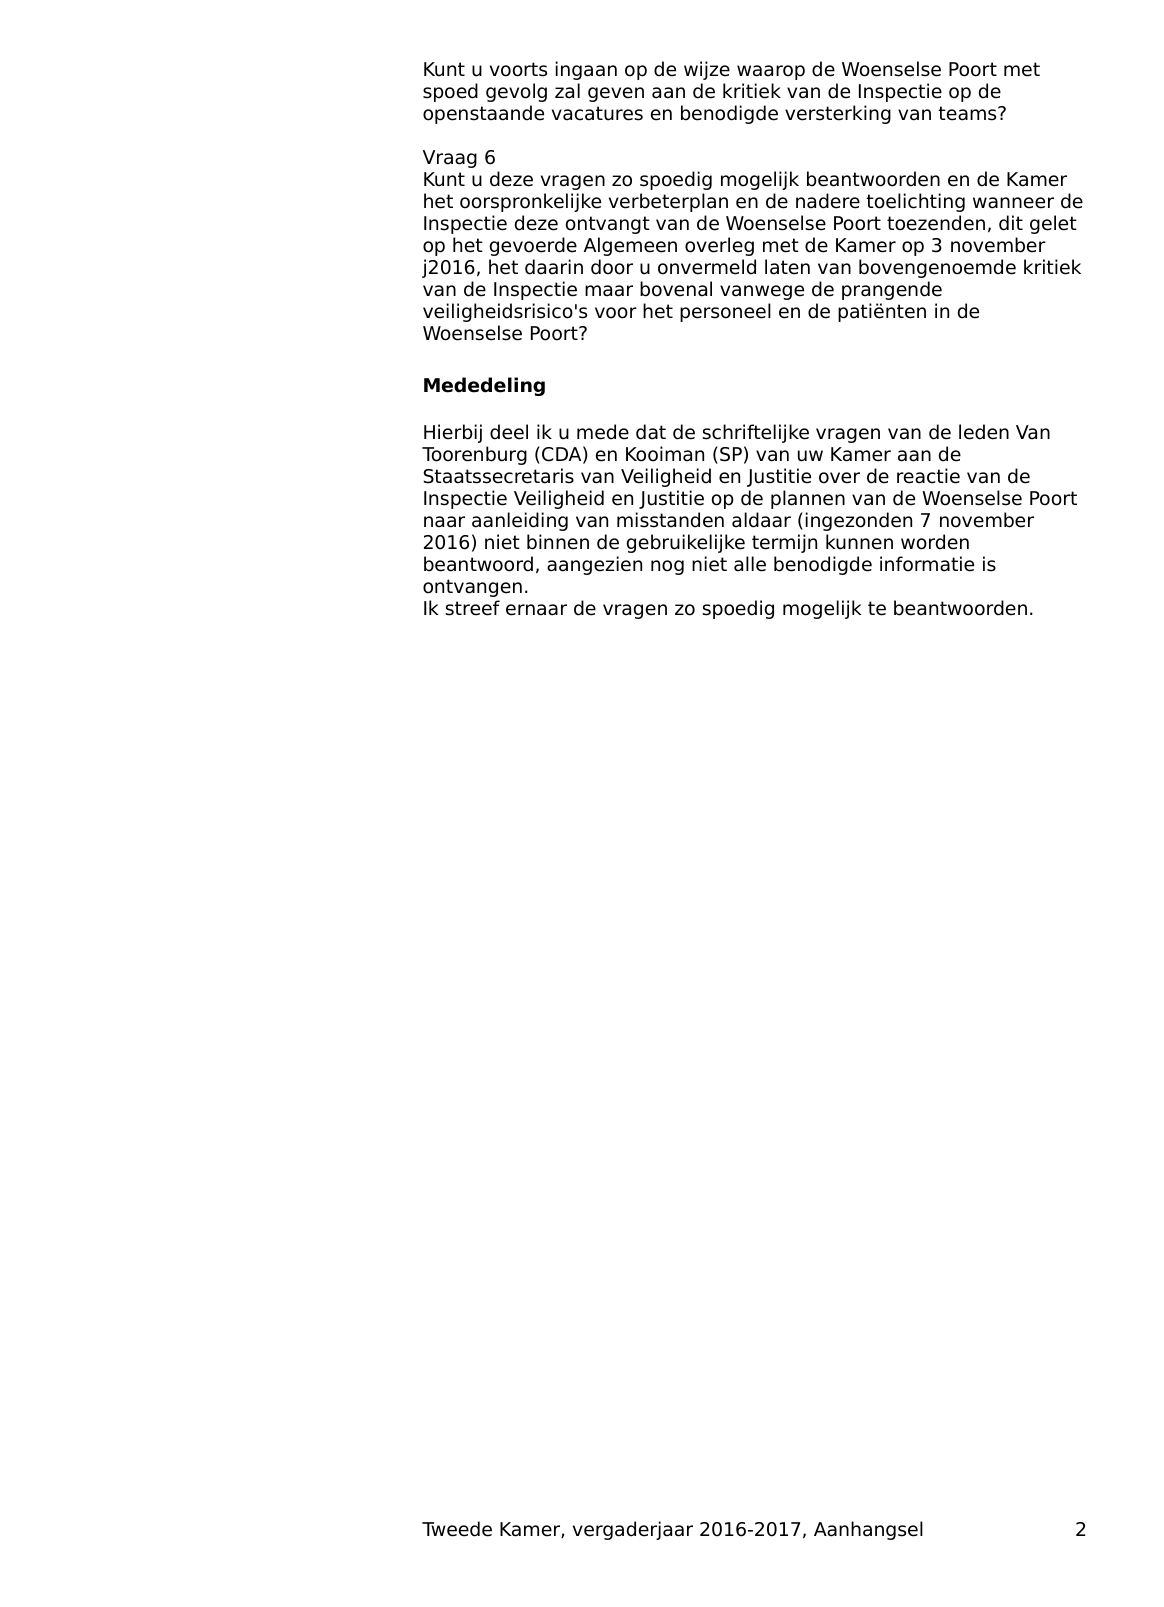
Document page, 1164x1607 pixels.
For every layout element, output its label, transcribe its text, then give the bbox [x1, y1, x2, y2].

subtitle Mededeling [422, 375, 1087, 397]
text Kunt u deze vragen zo spoedig mogelijk beantwoorden en de Kamer het oorspronkelijke verbeterplan en de nadere toelichting wanneer de Inspectie deze ontvangt van de Woenselse Poort toezenden, dit gelet op het gevoerde Algemeen overleg met de Kamer op 3 november j2016, het daarin door u onvermeld laten van bovengenoemde kritiek van de Inspectie maar bovenal vanwege de prangende veiligheidsrisico's voor het personeel en de patiënten in de Woenselse Poort? [422, 169, 1087, 345]
text Ik streef ernaar de vragen zo spoedig mogelijk te beantwoorden. [422, 598, 1087, 620]
text Kunt u voorts ingaan op de wijze waarop de Woenselse Poort met spoed gevolg zal geven aan de kritiek van de Inspectie op de openstaande vacatures en benodigde versterking van teams? [422, 59, 1087, 125]
text Vraag 6 [422, 147, 1087, 169]
text Hierbij deel ik u mede dat de schriftelijke vragen van de leden Van Toorenburg (CDA) en Kooiman (SP) van uw Kamer aan de Staatssecretaris van Veiligheid en Justitie over de reactie van de Inspectie Veiligheid en Justitie op de plannen van de Woenselse Poort naar aanleiding van misstanden aldaar (ingezonden 7 november 2016) niet binnen de gebruikelijke termijn kunnen worden beantwoord, aangezien nog niet alle benodigde informatie is ontvangen. [422, 422, 1087, 598]
